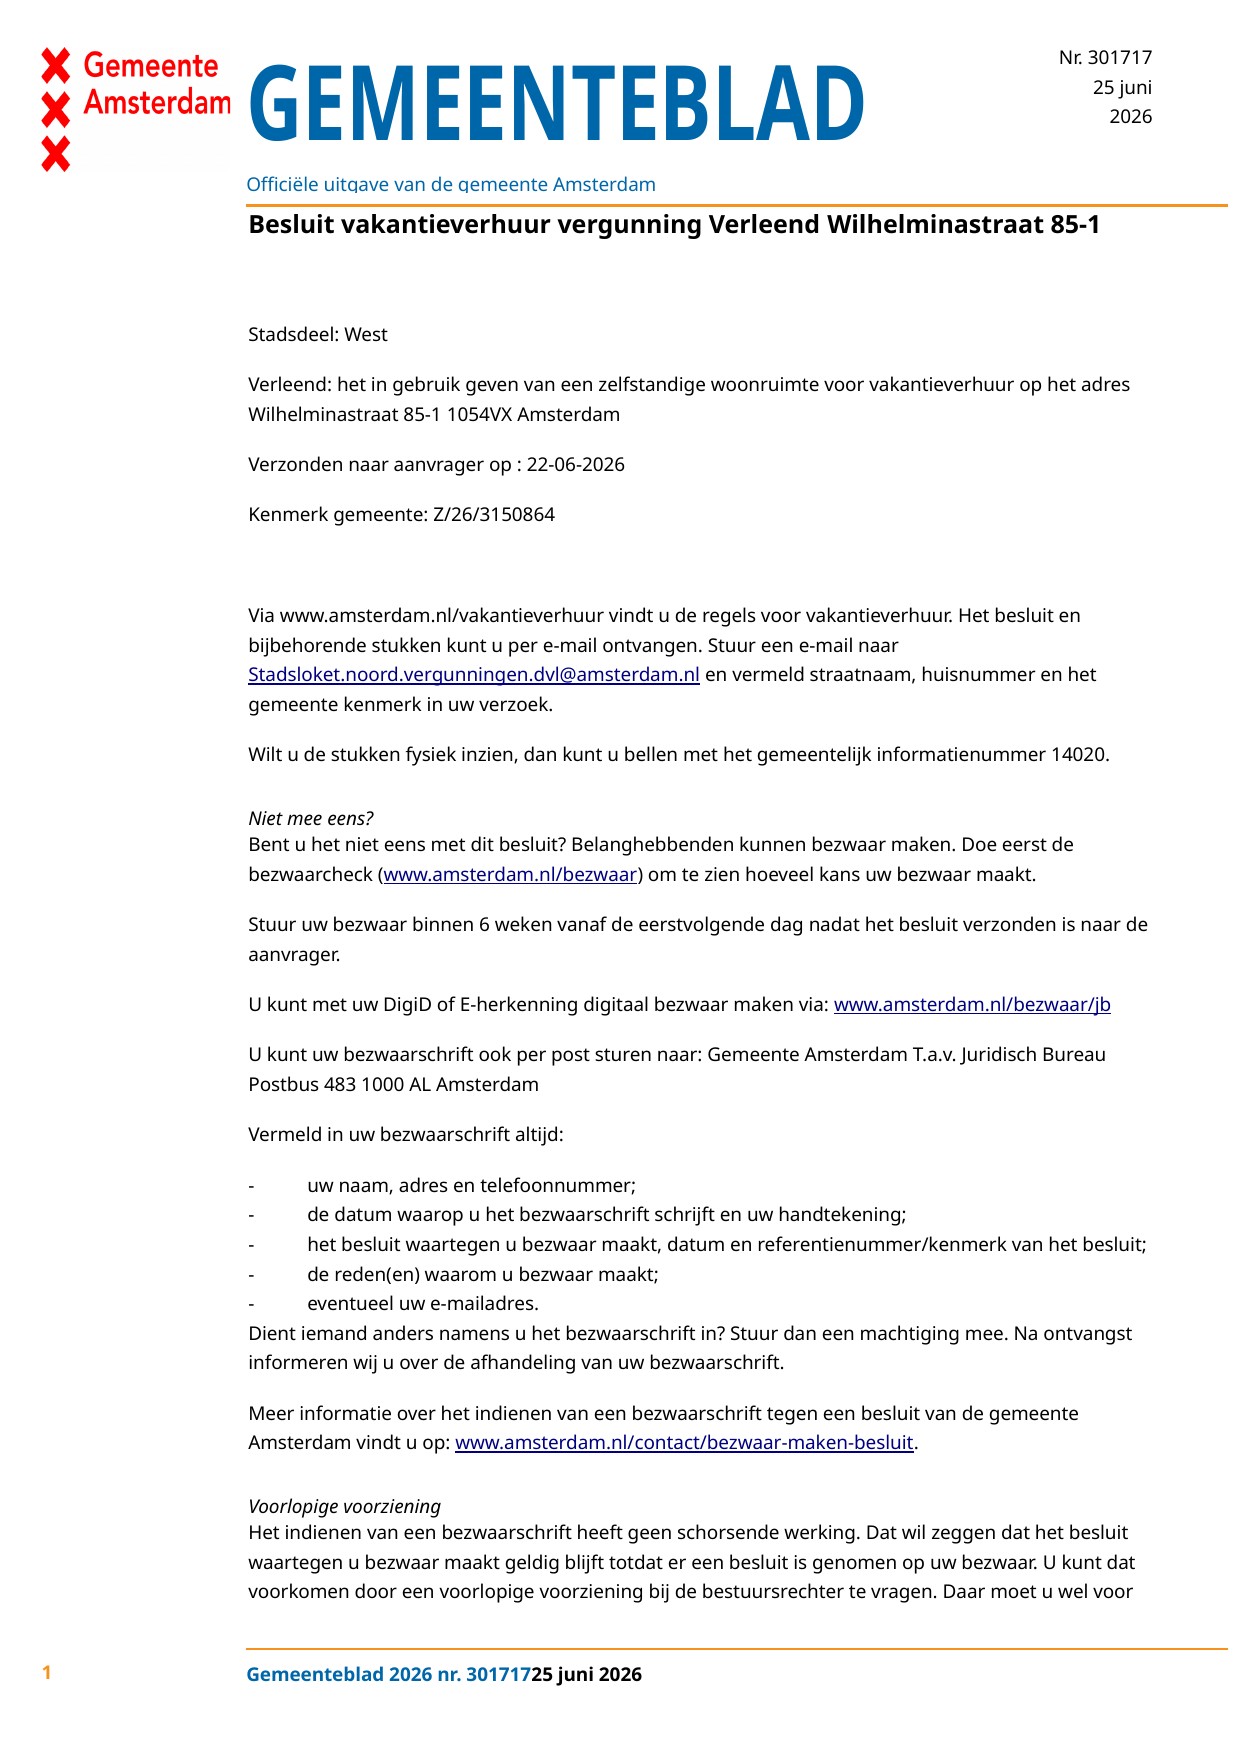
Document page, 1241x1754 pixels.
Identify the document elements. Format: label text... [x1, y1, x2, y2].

text Wilt u de stukken fysiek inzien, dan kunt u bellen met het gemeentelijk informatienummer 14020. [248, 742, 1152, 767]
list de datum waarop u het bezwaarschrift schrijft en uw handtekening; [248, 1202, 1152, 1227]
text U kunt uw bezwaarschrift ook per post sturen naar: Gemeente Amsterdam T.a.v. Juridisch Bureau Postbus 483 1000 AL Amsterdam [248, 1042, 1152, 1097]
list uw naam, adres en telefoonnummer; [248, 1172, 1152, 1198]
text Niet mee eens? [248, 806, 1152, 831]
text Stadsdeel: West [248, 321, 1152, 346]
list eventueel uw e-mailadres. [248, 1290, 1152, 1316]
picture [41, 47, 231, 172]
list de reden(en) waarom u bezwaar maakt; [248, 1261, 1152, 1287]
text Kenmerk gemeente: Z/26/3150864 [248, 502, 1152, 527]
text Voorlopige voorziening [248, 1493, 1152, 1519]
text U kunt met uw DigiD of E-herkenning digitaal bezwaar maken via: www.amsterdam.nl/bezwaar/jb [248, 991, 1152, 1017]
text Meer informatie over het indienen van een bezwaarschrift tegen een besluit van de gemeente Amsterdam vindt u op: www.amsterdam.nl/contact/bezwaar-maken-besluit. [248, 1400, 1152, 1455]
text Dient iemand anders namens u het bezwaarschrift in? Stuur dan een machtiging mee. Na ontvangst informeren wij u over de afhandeling van uw bezwaarschrift. [248, 1320, 1152, 1375]
text Het indienen van een bezwaarschrift heeft geen schorsende werking. Dat wil zeggen dat het besluit waartegen u bezwaar maakt geldig blijft totdat er een besluit is genomen op uw bezwaar. U kunt dat voorkomen door een voorlopige voorziening bij de bestuursrechter te vragen. Daar moet u wel voor [248, 1519, 1152, 1604]
text Via www.amsterdam.nl/vakantieverhuur vindt u de regels voor vakantieverhuur. Het besluit en bijbehorende stukken kunt u per e-mail ontvangen. Stuur een e-mail naar Stadsloket.noord.vergunningen.dvl@amsterdam.nl en vermeld straatnaam, huisnummer en het gemeente kenmerk in uw verzoek. [248, 602, 1152, 717]
list het besluit waartegen u bezwaar maakt, datum en referentienummer/kenmerk van het besluit; [248, 1231, 1152, 1257]
text Verzonden naar aanvrager op : 22-06-2026 [248, 451, 1152, 477]
text Stuur uw bezwaar binnen 6 weken vanaf de eerstvolgende dag nadat het besluit verzonden is naar de aanvrager. [248, 911, 1152, 967]
text Vermeld in uw bezwaarschrift altijd: [248, 1122, 1152, 1147]
text Verleend: het in gebruik geven van een zelfstandige woonruimte voor vakantieverhuur op het adres Wilhelminastraat 85-1 1054VX Amsterdam [248, 371, 1152, 426]
text Besluit vakantieverhuur vergunning Verleend Wilhelminastraat 85-1 [248, 207, 1152, 241]
text Bent u het niet eens met dit besluit? Belanghebbenden kunnen bezwaar maken. Doe eerst de bezwaarcheck (www.amsterdam.nl/bezwaar) om te zien hoeveel kans uw bezwaar maakt. [248, 831, 1152, 887]
